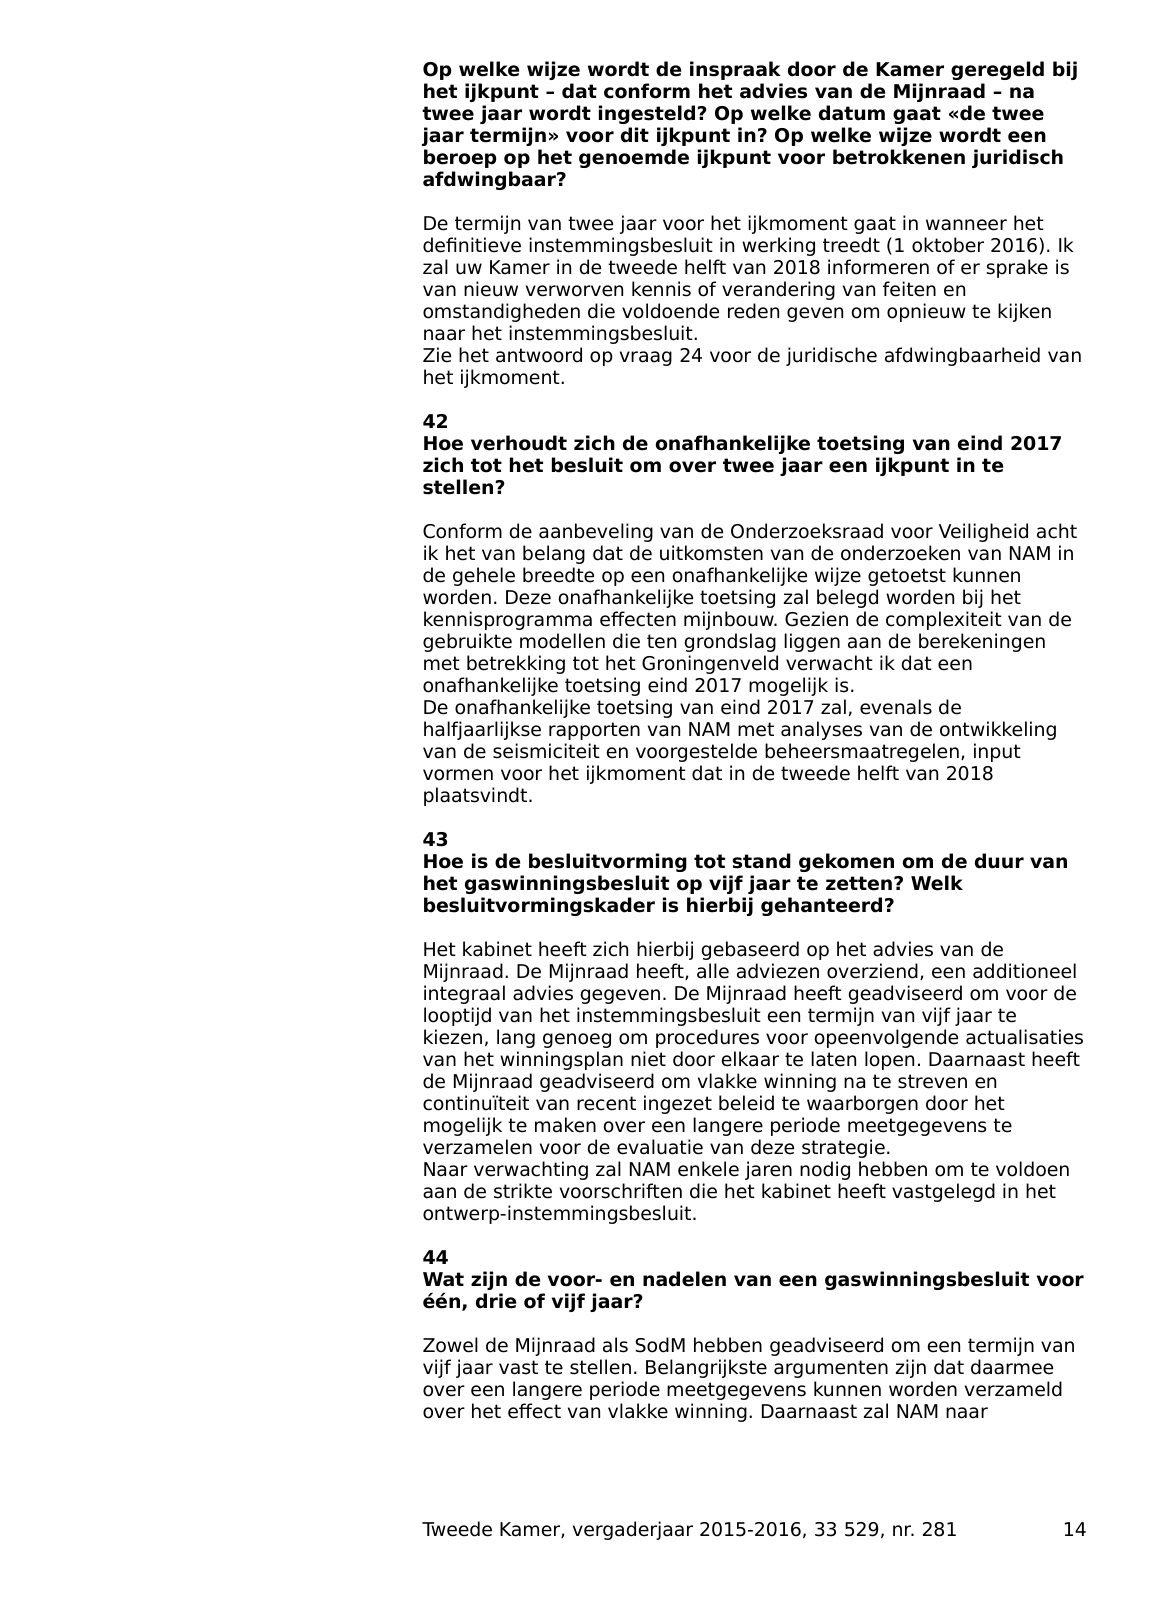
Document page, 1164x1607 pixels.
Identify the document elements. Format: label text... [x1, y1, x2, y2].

text 44 [422, 1247, 1087, 1269]
text Naar verwachting zal NAM enkele jaren nodig hebben om te voldoen aan de strikte voorschriften die het kabinet heeft vastgelegd in het ontwerp-instemmingsbesluit. [422, 1159, 1087, 1225]
text Op welke wijze wordt de inspraak door de Kamer geregeld bij het ijkpunt – dat conform het advies van de Mijnraad – na twee jaar wordt ingesteld? Op welke datum gaat «de twee jaar termijn» voor dit ijkpunt in? Op welke wijze wordt een beroep op het genoemde ijkpunt voor betrokkenen juridisch afdwingbaar? [422, 59, 1087, 191]
text Conform de aanbeveling van de Onderzoeksraad voor Veiligheid acht ik het van belang dat de uitkomsten van de onderzoeken van NAM in de gehele breedte op een onafhankelijke wijze getoetst kunnen worden. Deze onafhankelijke toetsing zal belegd worden bij het kennisprogramma effecten mijnbouw. Gezien de complexiteit van de gebruikte modellen die ten grondslag liggen aan de berekeningen met betrekking tot het Groningenveld verwacht ik dat een onafhankelijke toetsing eind 2017 mogelijk is. [422, 521, 1087, 697]
text Hoe is de besluitvorming tot stand gekomen om de duur van het gaswinningsbesluit op vijf jaar te zetten? Welk besluitvormingskader is hierbij gehanteerd? [422, 851, 1087, 917]
text De onafhankelijke toetsing van eind 2017 zal, evenals de halfjaarlijkse rapporten van NAM met analyses van de ontwikkeling van de seismiciteit en voorgestelde beheersmaatregelen, input vormen voor het ijkmoment dat in de tweede helft van 2018 plaatsvindt. [422, 697, 1087, 807]
text Hoe verhoudt zich de onafhankelijke toetsing van eind 2017 zich tot het besluit om over twee jaar een ijkpunt in te stellen? [422, 433, 1087, 499]
text Zowel de Mijnraad als SodM hebben geadviseerd om een termijn van vijf jaar vast te stellen. Belangrijkste argumenten zijn dat daarmee over een langere periode meetgegevens kunnen worden verzameld over het effect van vlakke winning. Daarnaast zal NAM naar [422, 1335, 1087, 1423]
text De termijn van twee jaar voor het ijkmoment gaat in wanneer het definitieve instemmingsbesluit in werking treedt (1 oktober 2016). Ik zal uw Kamer in de tweede helft van 2018 informeren of er sprake is van nieuw verworven kennis of verandering van feiten en omstandigheden die voldoende reden geven om opnieuw te kijken naar het instemmingsbesluit. [422, 213, 1087, 345]
text 42 [422, 411, 1087, 433]
text 43 [422, 829, 1087, 851]
text Wat zijn de voor- en nadelen van een gaswinningsbesluit voor één, drie of vijf jaar? [422, 1269, 1087, 1313]
text Het kabinet heeft zich hierbij gebaseerd op het advies van de Mijnraad. De Mijnraad heeft, alle adviezen overziend, een additioneel integraal advies gegeven. De Mijnraad heeft geadviseerd om voor de looptijd van het instemmingsbesluit een termijn van vijf jaar te kiezen, lang genoeg om procedures voor opeenvolgende actualisaties van het winningsplan niet door elkaar te laten lopen. Daarnaast heeft de Mijnraad geadviseerd om vlakke winning na te streven en continuïteit van recent ingezet beleid te waarborgen door het mogelijk te maken over een langere periode meetgegevens te verzamelen voor de evaluatie van deze strategie. [422, 939, 1087, 1159]
text Zie het antwoord op vraag 24 voor de juridische afdwingbaarheid van het ijkmoment. [422, 345, 1087, 389]
